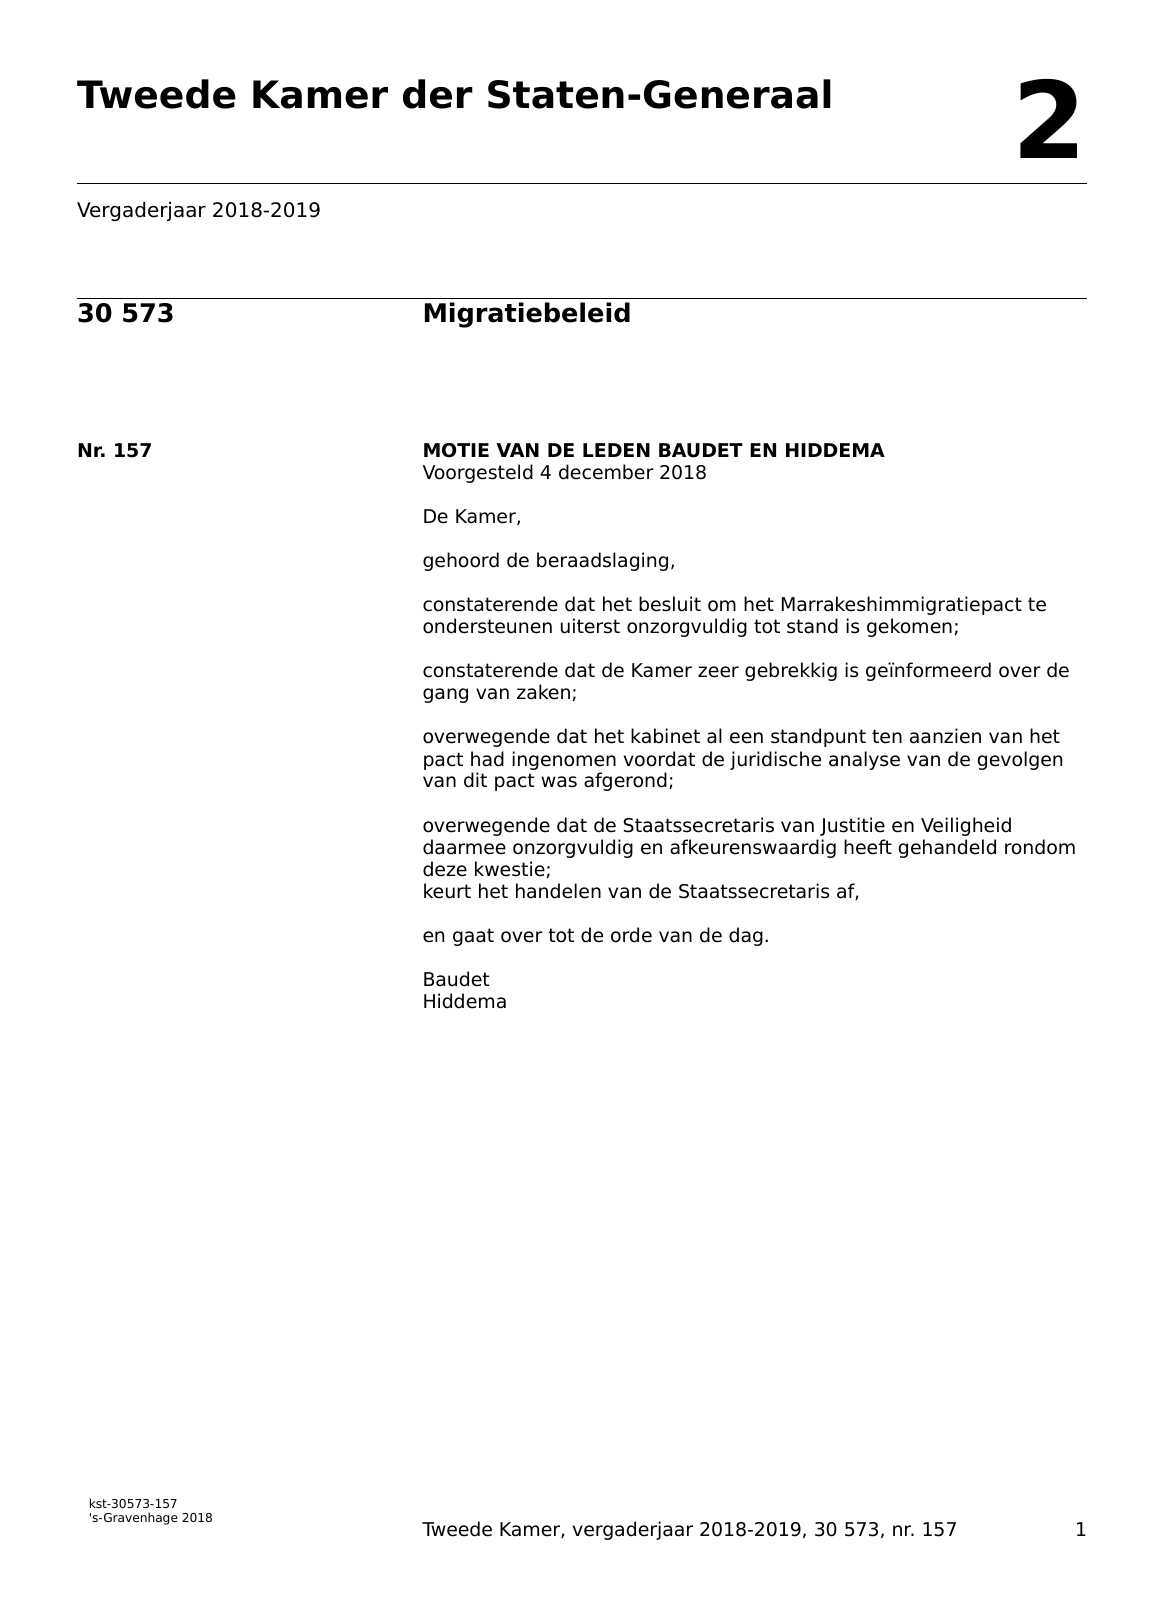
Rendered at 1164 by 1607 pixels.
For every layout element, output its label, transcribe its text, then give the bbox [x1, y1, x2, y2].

text constaterende dat het besluit om het Marrakeshimmigratiepact te ondersteunen uiterst onzorgvuldig tot stand is gekomen; [422, 594, 1087, 638]
table_cell Vergaderjaar 2018-2019 [77, 184, 1087, 298]
text overwegende dat de Staatssecretaris van Justitie en Veiligheid daarmee onzorgvuldig en afkeurenswaardig heeft gehandeld rondom deze kwestie; [422, 814, 1087, 881]
text gehoord de beraadslaging, [422, 550, 1087, 572]
text constaterende dat de Kamer zeer gebrekkig is geïnformeerd over de gang van zaken; [422, 660, 1087, 704]
text Baudet [422, 969, 1087, 991]
text Voorgesteld 4 december 2018 [422, 462, 1087, 484]
text De Kamer, [422, 506, 1087, 528]
text en gaat over tot de orde van de dag. [422, 925, 1087, 947]
text kst-30573-157 [88, 1497, 323, 1511]
subtitle 30 573 Migratiebeleid [77, 299, 1087, 329]
text Hiddema [422, 991, 1087, 1013]
text overwegende dat het kabinet al een standpunt ten aanzien van het pact had ingenomen voordat de juridische analyse van de gevolgen van dit pact was afgerond; [422, 726, 1087, 792]
table_header Tweede Kamer der Staten-Generaal [77, 59, 886, 183]
text keurt het handelen van de Staatssecretaris af, [422, 881, 1087, 902]
text 's-Gravenhage 2018 [88, 1511, 323, 1525]
subtitle Nr. 157 MOTIE VAN DE LEDEN BAUDET EN HIDDEMA [77, 440, 1087, 462]
table_header 2 [886, 59, 1087, 183]
